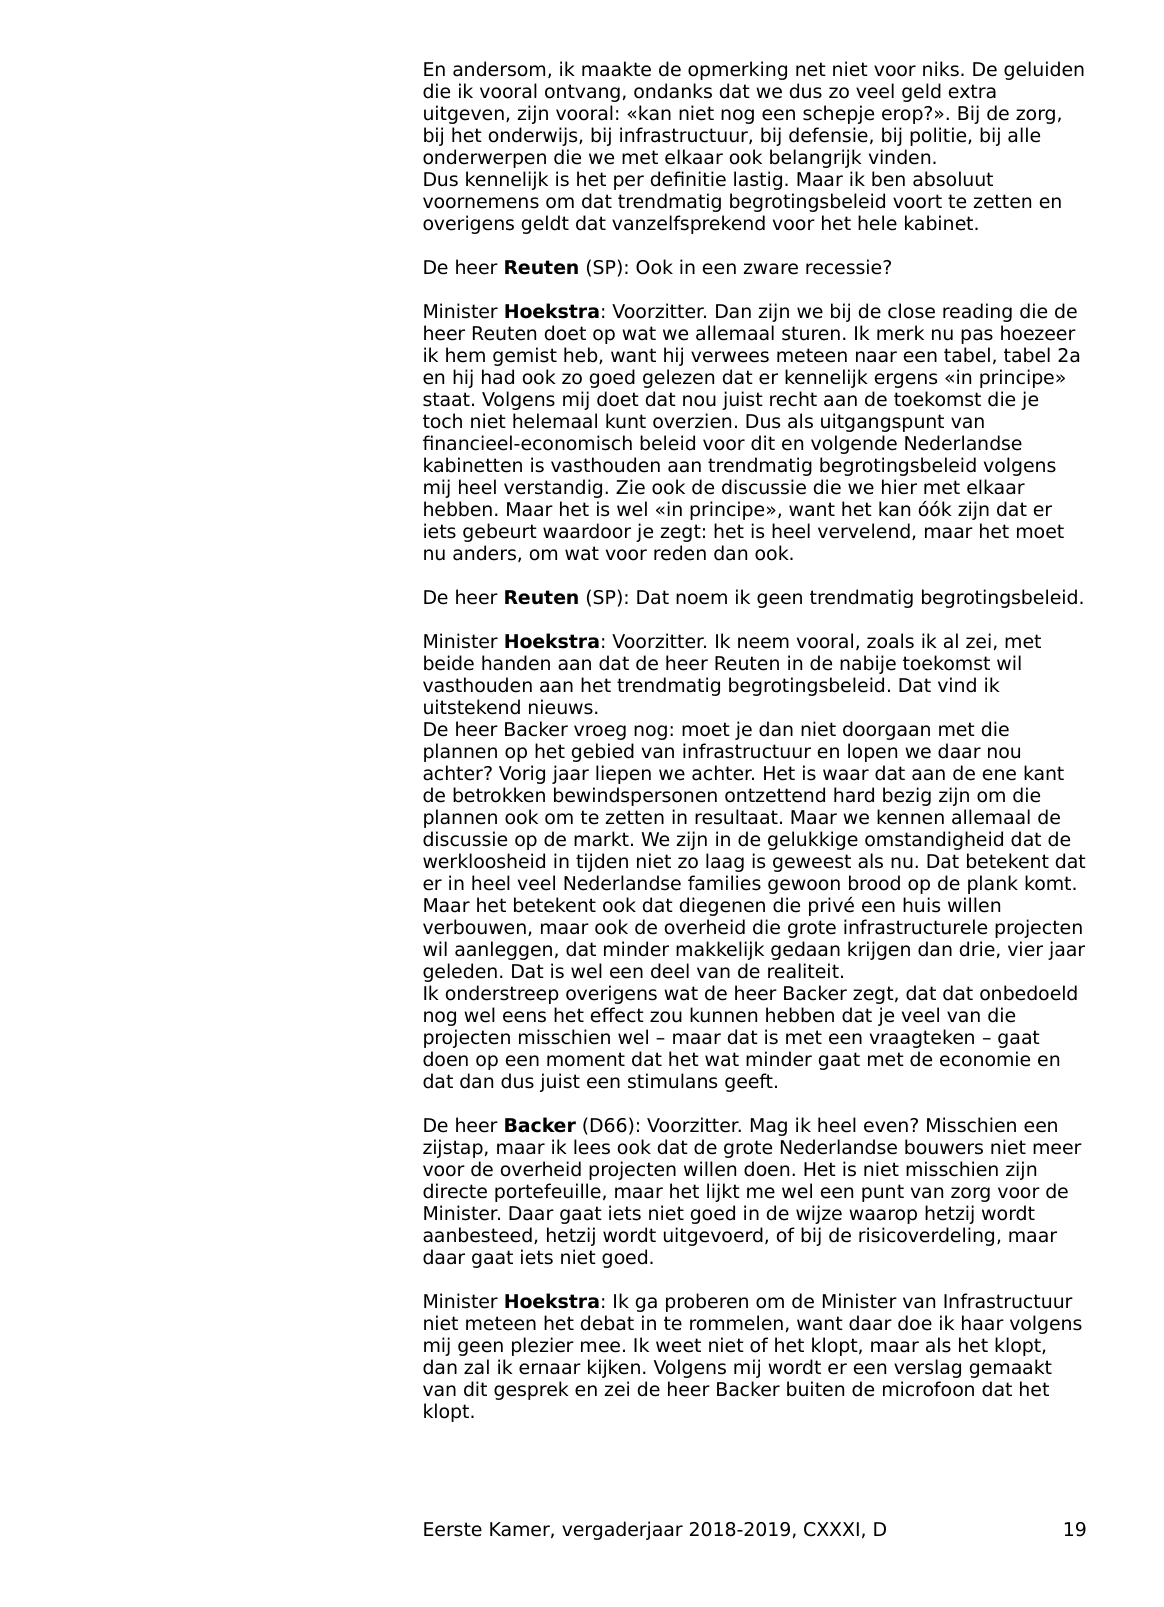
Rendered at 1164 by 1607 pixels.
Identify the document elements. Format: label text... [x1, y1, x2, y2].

text De heer Backer vroeg nog: moet je dan niet doorgaan met die plannen op het gebied van infrastructuur en lopen we daar nou achter? Vorig jaar liepen we achter. Het is waar dat aan de ene kant de betrokken bewindspersonen ontzettend hard bezig zijn om die plannen ook om te zetten in resultaat. Maar we kennen allemaal de discussie op de markt. We zijn in de gelukkige omstandigheid dat de werkloosheid in tijden niet zo laag is geweest als nu. Dat betekent dat er in heel veel Nederlandse families gewoon brood op de plank komt. Maar het betekent ook dat diegenen die privé een huis willen verbouwen, maar ook de overheid die grote infrastructurele projecten wil aanleggen, dat minder makkelijk gedaan krijgen dan drie, vier jaar geleden. Dat is wel een deel van de realiteit. [422, 719, 1087, 983]
text De heer Backer (D66): Voorzitter. Mag ik heel even? Misschien een zijstap, maar ik lees ook dat de grote Nederlandse bouwers niet meer voor de overheid projecten willen doen. Het is niet misschien zijn directe portefeuille, maar het lijkt me wel een punt van zorg voor de Minister. Daar gaat iets niet goed in de wijze waarop hetzij wordt aanbesteed, hetzij wordt uitgevoerd, of bij de risicoverdeling, maar daar gaat iets niet goed. [422, 1115, 1087, 1269]
text Minister Hoekstra: Voorzitter. Ik neem vooral, zoals ik al zei, met beide handen aan dat de heer Reuten in de nabije toekomst wil vasthouden aan het trendmatig begrotingsbeleid. Dat vind ik uitstekend nieuws. [422, 631, 1087, 719]
text Ik onderstreep overigens wat de heer Backer zegt, dat dat onbedoeld nog wel eens het effect zou kunnen hebben dat je veel van die projecten misschien wel – maar dat is met een vraagteken – gaat doen op een moment dat het wat minder gaat met de economie en dat dan dus juist een stimulans geeft. [422, 983, 1087, 1093]
text De heer Reuten (SP): Dat noem ik geen trendmatig begrotingsbeleid. [422, 587, 1087, 609]
text En andersom, ik maakte de opmerking net niet voor niks. De geluiden die ik vooral ontvang, ondanks dat we dus zo veel geld extra uitgeven, zijn vooral: «kan niet nog een schepje erop?». Bij de zorg, bij het onderwijs, bij infrastructuur, bij defensie, bij politie, bij alle onderwerpen die we met elkaar ook belangrijk vinden. [422, 59, 1087, 169]
text Minister Hoekstra: Voorzitter. Dan zijn we bij de close reading die de heer Reuten doet op wat we allemaal sturen. Ik merk nu pas hoezeer ik hem gemist heb, want hij verwees meteen naar een tabel, tabel 2a en hij had ook zo goed gelezen dat er kennelijk ergens «in principe» staat. Volgens mij doet dat nou juist recht aan de toekomst die je toch niet helemaal kunt overzien. Dus als uitgangspunt van financieel-economisch beleid voor dit en volgende Nederlandse kabinetten is vasthouden aan trendmatig begrotingsbeleid volgens mij heel verstandig. Zie ook de discussie die we hier met elkaar hebben. Maar het is wel «in principe», want het kan óók zijn dat er iets gebeurt waardoor je zegt: het is heel vervelend, maar het moet nu anders, om wat voor reden dan ook. [422, 301, 1087, 565]
text Dus kennelijk is het per definitie lastig. Maar ik ben absoluut voornemens om dat trendmatig begrotingsbeleid voort te zetten en overigens geldt dat vanzelfsprekend voor het hele kabinet. [422, 169, 1087, 235]
text Minister Hoekstra: Ik ga proberen om de Minister van Infrastructuur niet meteen het debat in te rommelen, want daar doe ik haar volgens mij geen plezier mee. Ik weet niet of het klopt, maar als het klopt, dan zal ik ernaar kijken. Volgens mij wordt er een verslag gemaakt van dit gesprek en zei de heer Backer buiten de microfoon dat het klopt. [422, 1291, 1087, 1423]
text De heer Reuten (SP): Ook in een zware recessie? [422, 257, 1087, 279]
